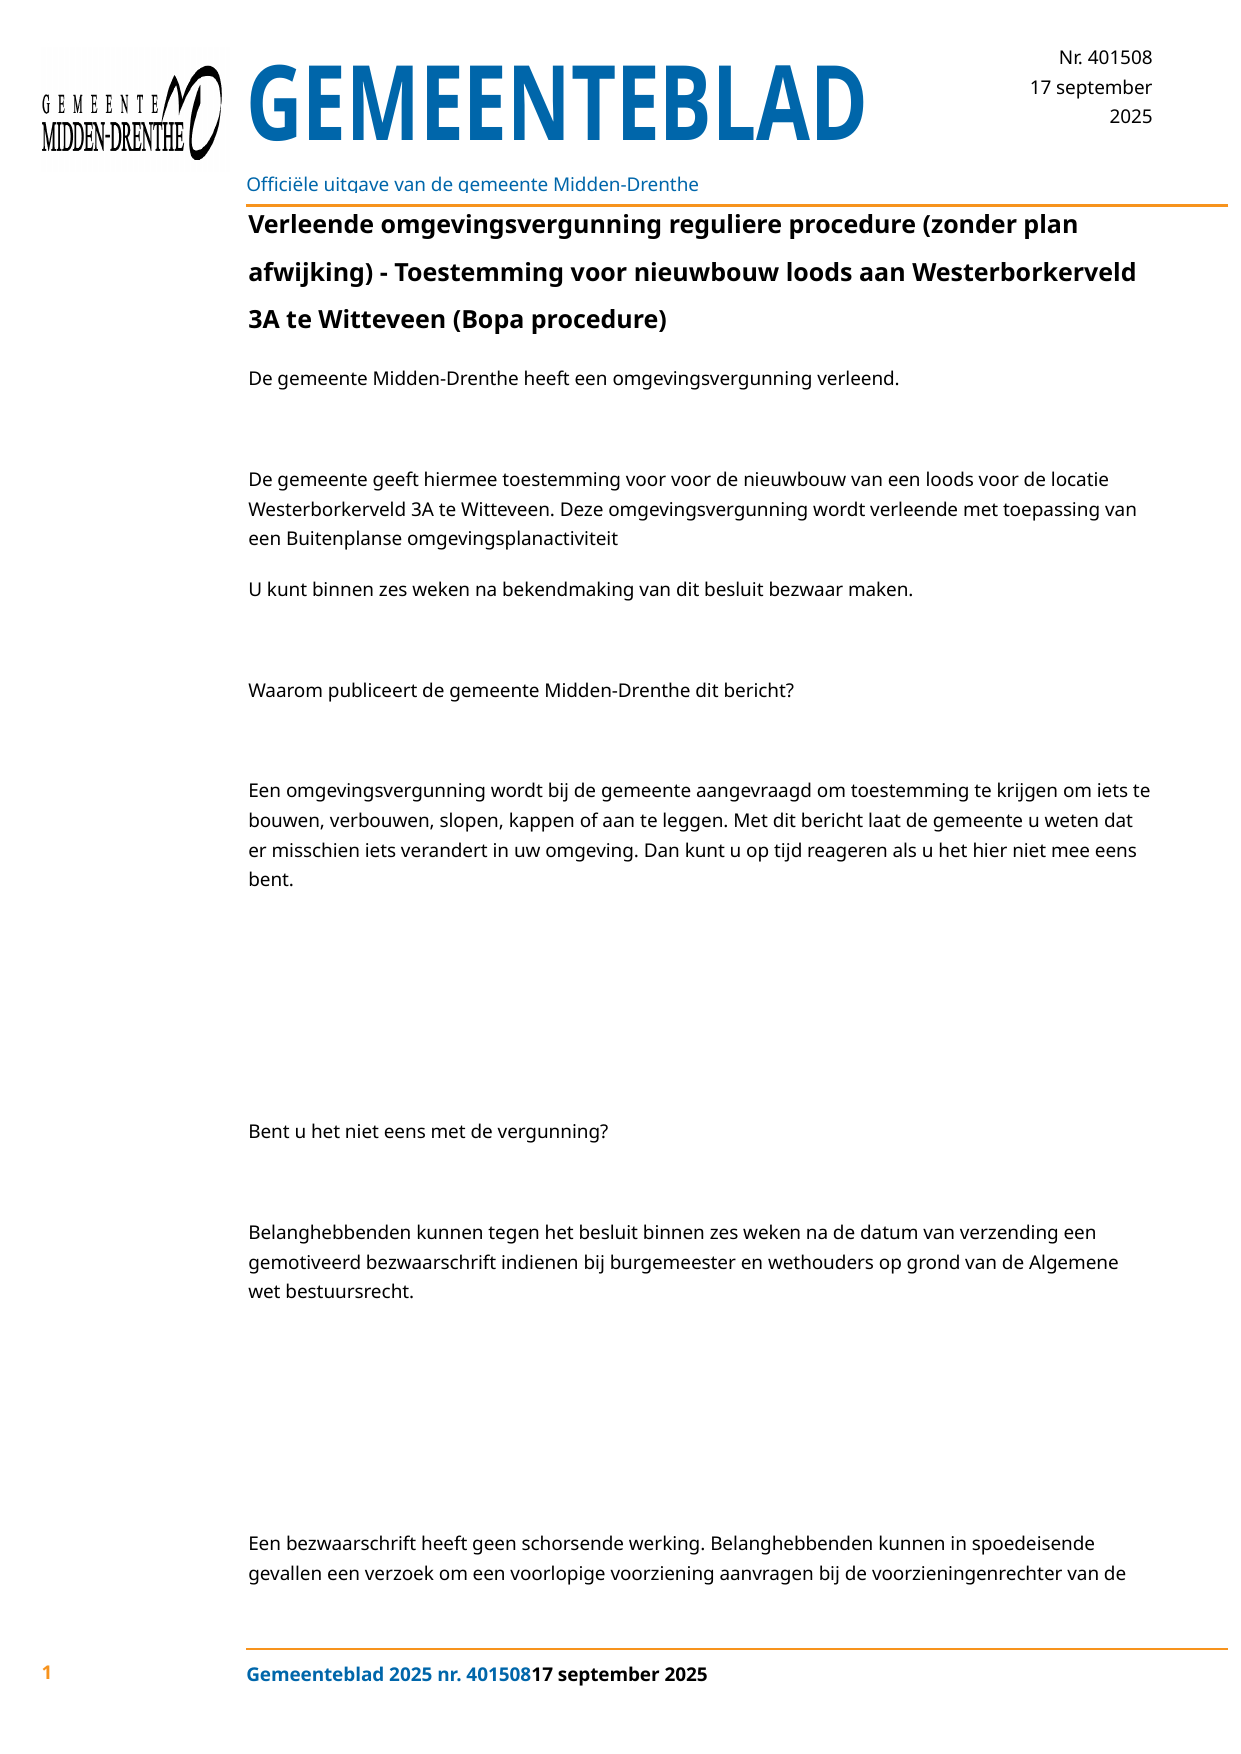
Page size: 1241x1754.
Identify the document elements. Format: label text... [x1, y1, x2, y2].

text De gemeente geeft hiermee toestemming voor voor de nieuwbouw van een loods voor de locatie Westerborkerveld 3A te Witteveen. Deze omgevingsvergunning wordt verleende met toepassing van een Buitenplanse omgevingsplanactiviteit [248, 466, 1152, 551]
text Bent u het niet eens met de vergunning? [248, 1118, 1152, 1144]
text Een bezwaarschrift heeft geen schorsende werking. Belanghebbenden kunnen in spoedeisende gevallen een verzoek om een voorlopige voorziening aanvragen bij de voorzieningenrechter van de [248, 1531, 1152, 1586]
text De gemeente Midden-Drenthe heeft een omgevingsvergunning verleend. [248, 366, 1152, 391]
text Een omgevingsvergunning wordt bij de gemeente aangevraagd om toestemming te krijgen om iets te bouwen, verbouwen, slopen, kappen of aan te leggen. Met dit bericht laat de gemeente u weten dat er misschien iets verandert in uw omgeving. Dan kunt u op tijd reageren als u het hier niet mee eens bent. [248, 778, 1152, 892]
text Verleende omgevingsvergunning reguliere procedure (zonder plan afwijking) - Toestemming voor nieuwbouw loods aan Westerborkerveld 3A te Witteveen (Bopa procedure) [248, 207, 1152, 336]
text Belanghebbenden kunnen tegen het besluit binnen zes weken na de datum van verzending een gemotiveerd bezwaarschrift indienen bij burgemeester en wethouders op grond van de Algemene wet bestuursrecht. [248, 1219, 1152, 1304]
text Waarom publiceert de gemeente Midden-Drenthe dit bericht? [248, 677, 1152, 702]
text U kunt binnen zes weken na bekendmaking van dit besluit bezwaar maken. [248, 576, 1152, 602]
picture [41, 47, 231, 172]
